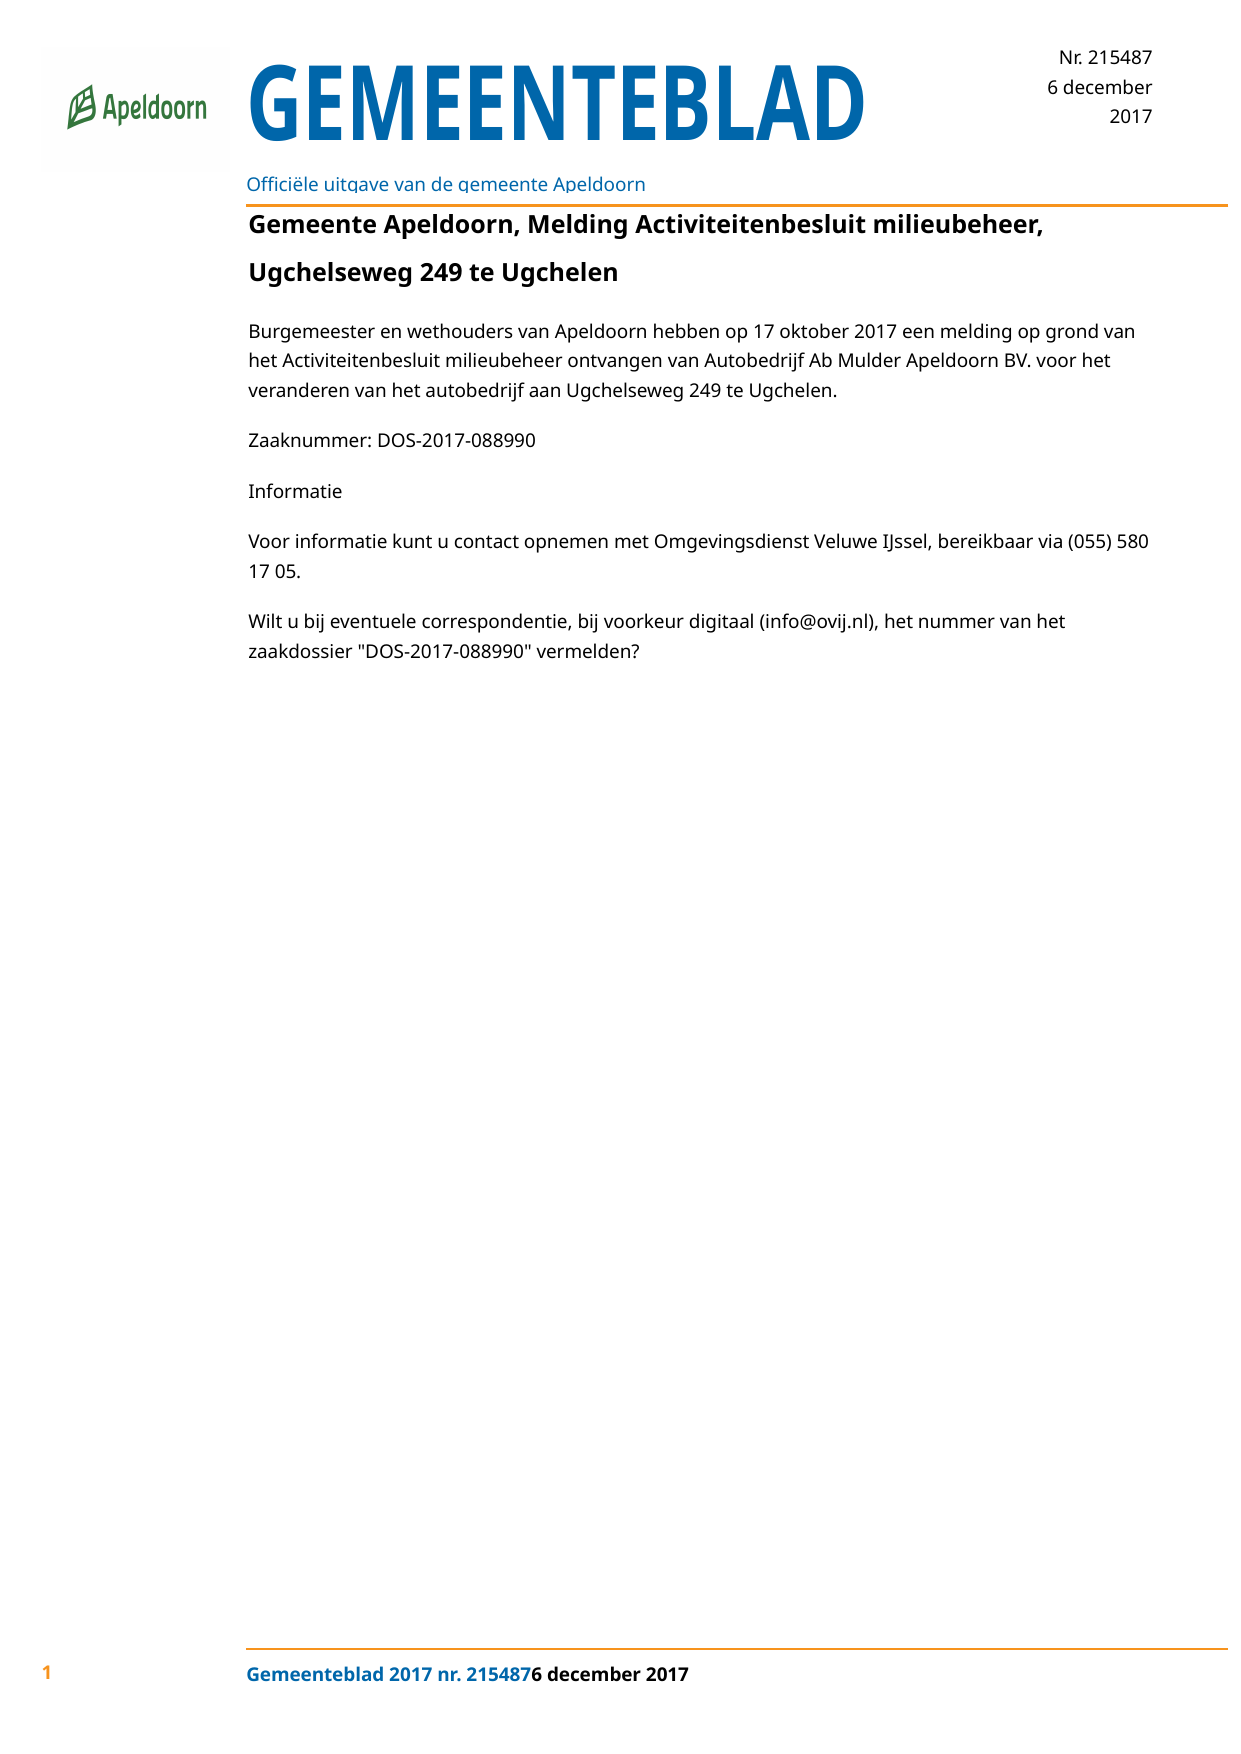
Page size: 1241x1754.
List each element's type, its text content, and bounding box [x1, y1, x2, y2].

text Wilt u bij eventuele correspondentie, bij voorkeur digitaal (info@ovij.nl), het nummer van het zaakdossier "DOS-2017-088990" vermelden? [248, 608, 1152, 664]
text Voor informatie kunt u contact opnemen met Omgevingsdienst Veluwe IJssel, bereikbaar via (055) 580 17 05. [248, 528, 1152, 584]
picture [41, 47, 231, 172]
text Gemeente Apeldoorn, Melding Activiteitenbesluit milieubeheer, Ugchelseweg 249 te Ugchelen [248, 207, 1152, 288]
text Zaaknummer: DOS-2017-088990 [248, 427, 1152, 453]
text Burgemeester en wethouders van Apeldoorn hebben op 17 oktober 2017 een melding op grond van het Activiteitenbesluit milieubeheer ontvangen van Autobedrijf Ab Mulder Apeldoorn BV. voor het veranderen van het autobedrijf aan Ugchelseweg 249 te Ugchelen. [248, 318, 1152, 403]
text Informatie [248, 478, 1152, 504]
